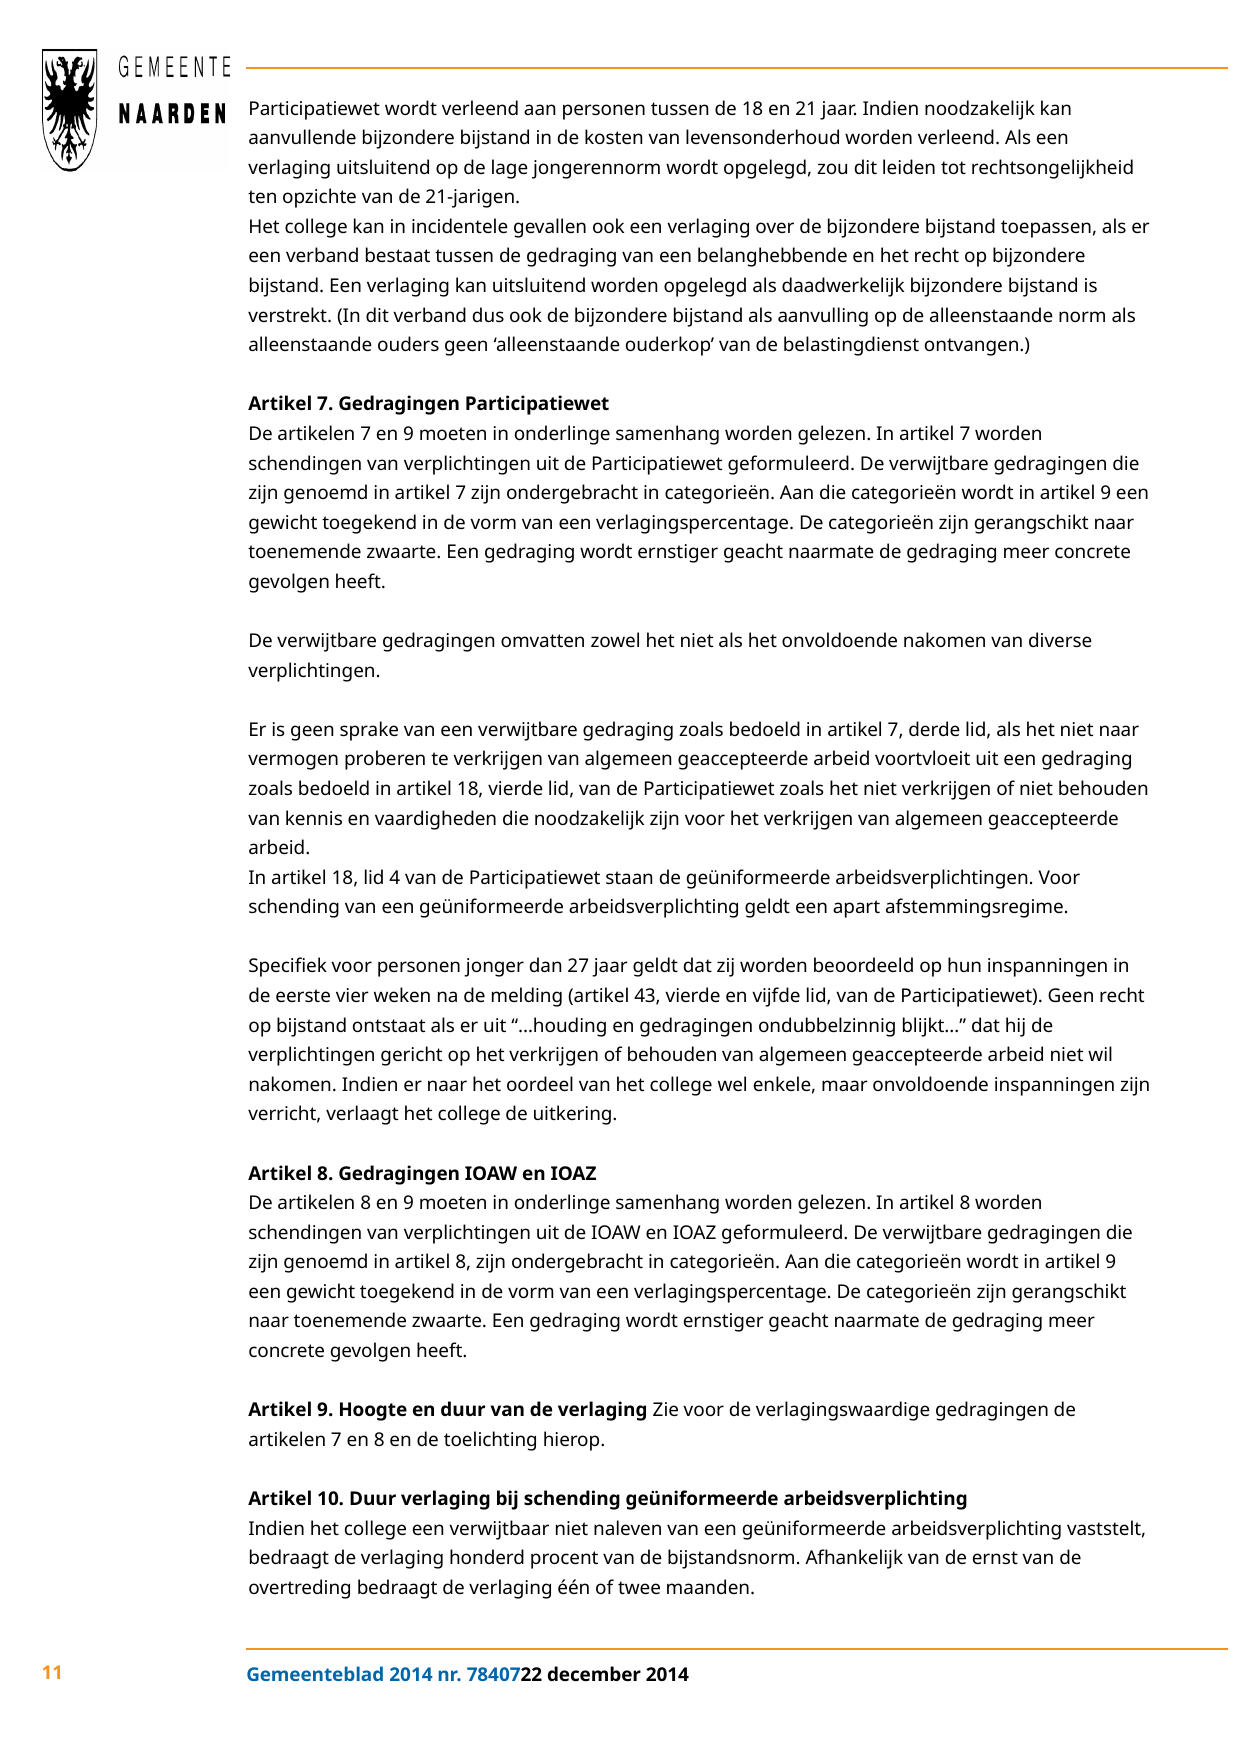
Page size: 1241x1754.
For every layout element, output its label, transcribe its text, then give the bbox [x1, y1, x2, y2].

text Specifiek voor personen jonger dan 27 jaar geldt dat zij worden beoordeeld op hun inspanningen in de eerste vier weken na de melding (artikel 43, vierde en vijfde lid, van de Participatiewet). Geen recht op bijstand ontstaat als er uit “…houding en gedragingen ondubbelzinnig blijkt…” dat hij de verplichtingen gericht op het verkrijgen of behouden van algemeen geaccepteerde arbeid niet wil nakomen. Indien er naar het oordeel van het college wel enkele, maar onvoldoende inspanningen zijn verricht, verlaagt het college de uitkering. [248, 953, 1152, 1126]
text Artikel 7. Gedragingen Participatiewet [248, 391, 1152, 416]
text Artikel 10. Duur verlaging bij schending geüniformeerde arbeidsverplichting [248, 1485, 1152, 1511]
text Artikel 9. Hoogte en duur van de verlaging Zie voor de verlagingswaardige gedragingen de artikelen 7 en 8 en de toelichting hierop. [248, 1396, 1152, 1452]
text Indien het college een verwijtbaar niet naleven van een geüniformeerde arbeidsverplichting vaststelt, bedraagt de verlaging honderd procent van de bijstandsnorm. Afhankelijk van de ernst van de overtreding bedraagt de verlaging één of twee maanden. [248, 1515, 1152, 1600]
text De verwijtbare gedragingen omvatten zowel het niet als het onvoldoende nakomen van diverse verplichtingen. [248, 627, 1152, 683]
text De artikelen 7 en 9 moeten in onderlinge samenhang worden gelezen. In artikel 7 worden schendingen van verplichtingen uit de Participatiewet geformuleerd. De verwijtbare gedragingen die zijn genoemd in artikel 7 zijn ondergebracht in categorieën. Aan die categorieën wordt in artikel 9 een gewicht toegekend in de vorm van een verlagingspercentage. De categorieën zijn gerangschikt naar toenemende zwaarte. Een gedraging wordt ernstiger geacht naarmate de gedraging meer concrete gevolgen heeft. [248, 420, 1152, 594]
text Het college kan in incidentele gevallen ook een verlaging over de bijzondere bijstand toepassen, als er een verband bestaat tussen de gedraging van een belanghebbende en het recht op bijzondere bijstand. Een verlaging kan uitsluitend worden opgelegd als daadwerkelijk bijzondere bijstand is verstrekt. (In dit verband dus ook de bijzondere bijstand als aanvulling op de alleenstaande norm als alleenstaande ouders geen ‘alleenstaande ouderkop’ van de belastingdienst ontvangen.) [248, 213, 1152, 357]
text Artikel 8. Gedragingen IOAW en IOAZ [248, 1160, 1152, 1186]
picture [41, 47, 231, 172]
text In artikel 18, lid 4 van de Participatiewet staan de geüniformeerde arbeidsverplichtingen. Voor schending van een geüniformeerde arbeidsverplichting geldt een apart afstemmingsregime. [248, 864, 1152, 919]
text De artikelen 8 en 9 moeten in onderlinge samenhang worden gelezen. In artikel 8 worden schendingen van verplichtingen uit de IOAW en IOAZ geformuleerd. De verwijtbare gedragingen die zijn genoemd in artikel 8, zijn ondergebracht in categorieën. Aan die categorieën wordt in artikel 9 een gewicht toegekend in de vorm van een verlagingspercentage. De categorieën zijn gerangschikt naar toenemende zwaarte. Een gedraging wordt ernstiger geacht naarmate de gedraging meer concrete gevolgen heeft. [248, 1189, 1152, 1363]
text Er is geen sprake van een verwijtbare gedraging zoals bedoeld in artikel 7, derde lid, als het niet naar vermogen proberen te verkrijgen van algemeen geaccepteerde arbeid voortvloeit uit een gedraging zoals bedoeld in artikel 18, vierde lid, van de Participatiewet zoals het niet verkrijgen of niet behouden van kennis en vaardigheden die noodzakelijk zijn voor het verkrijgen van algemeen geaccepteerde arbeid. [248, 716, 1152, 860]
text Participatiewet wordt verleend aan personen tussen de 18 en 21 jaar. Indien noodzakelijk kan aanvullende bijzondere bijstand in de kosten van levensonderhoud worden verleend. Als een verlaging uitsluitend op de lage jongerennorm wordt opgelegd, zou dit leiden tot rechtsongelijkheid ten opzichte van de 21-jarigen. [248, 95, 1152, 209]
